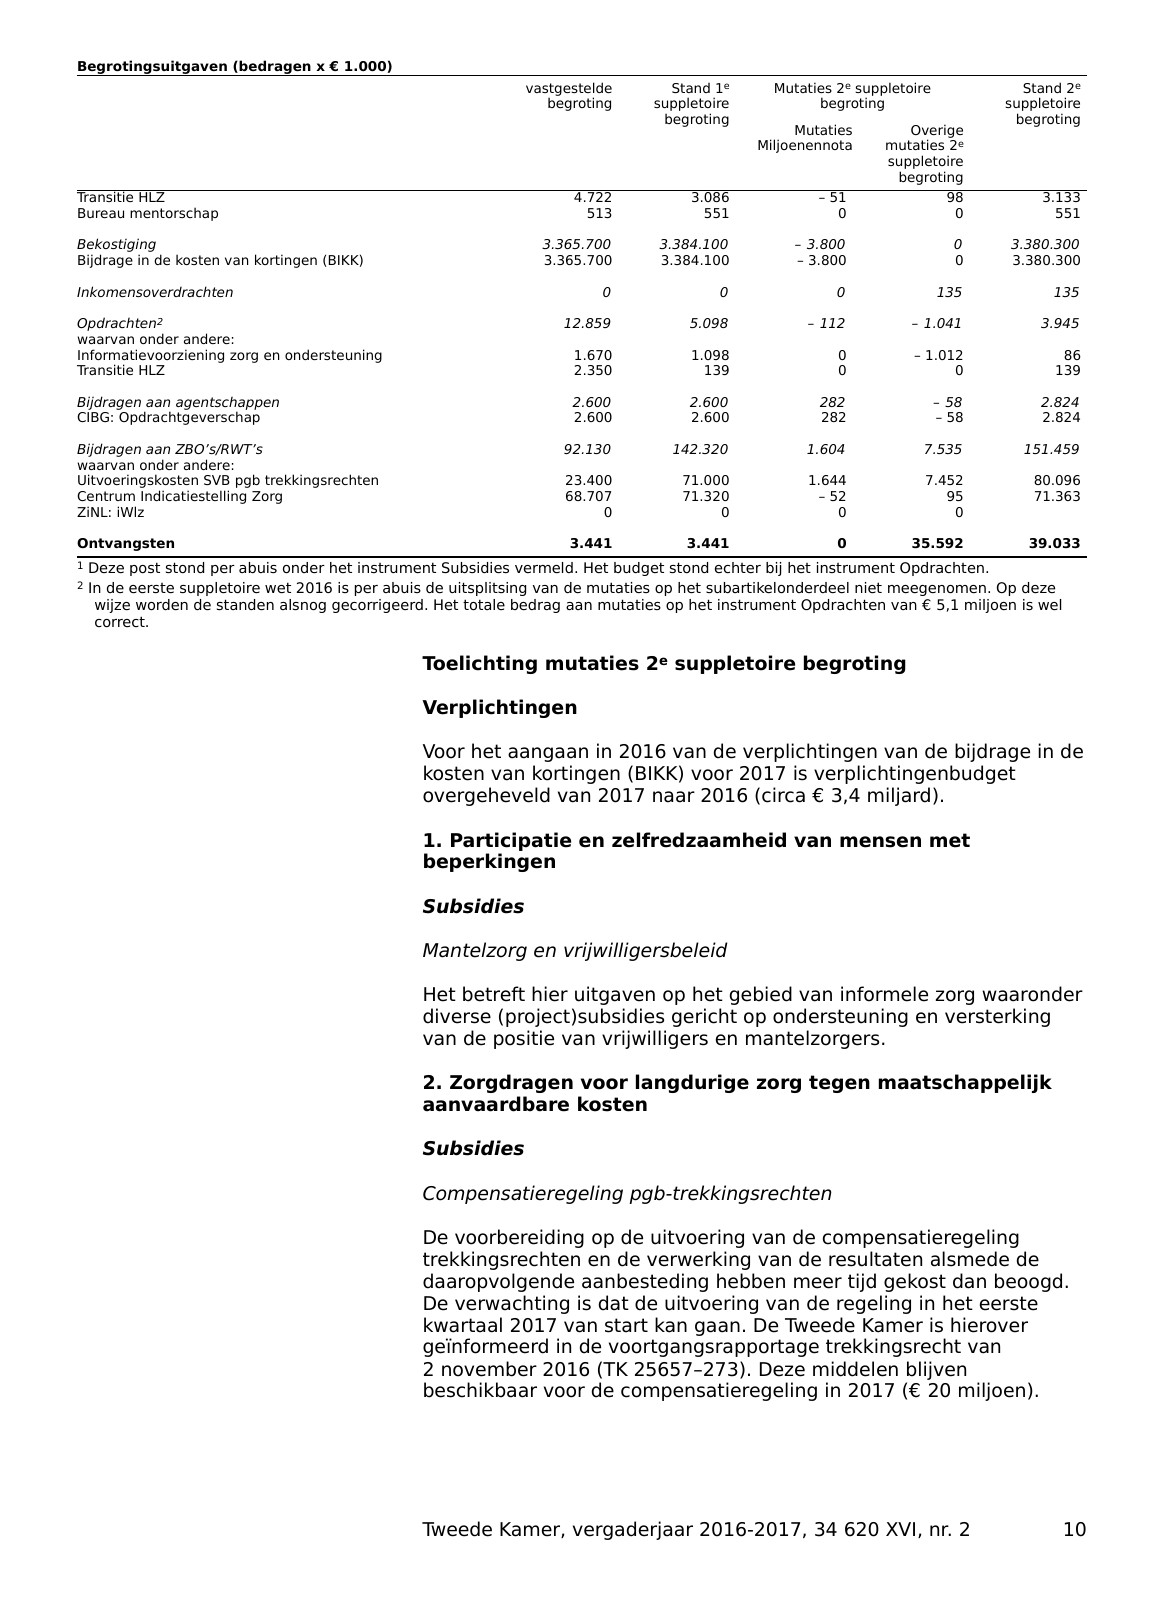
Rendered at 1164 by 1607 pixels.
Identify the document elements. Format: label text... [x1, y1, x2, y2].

table_cell 80.096 [970, 473, 1087, 489]
table_cell Bekostiging [77, 237, 501, 253]
table_cell Mutaties 2e suppletoire begroting [735, 76, 969, 117]
table_cell vastgestelde begroting [501, 76, 618, 190]
table_cell 3.441 [618, 536, 735, 556]
table_cell [77, 300, 501, 316]
table_cell [735, 300, 852, 316]
table_cell [853, 426, 969, 442]
table_cell [853, 520, 969, 536]
table_cell [501, 269, 618, 284]
table_cell Uitvoeringskosten SVB pgb trekkingsrechten [77, 473, 501, 489]
table_cell 3.945 [970, 316, 1087, 332]
table_cell [735, 269, 852, 284]
table_cell 0 [853, 505, 969, 520]
table_cell 98 [853, 191, 969, 206]
table_cell [618, 221, 735, 237]
subtitle 2. Zorgdragen voor langdurige zorg tegen maatschappelijk aanvaardbare kosten [422, 1072, 1087, 1116]
table_cell 3.441 [501, 536, 618, 556]
table_cell [970, 426, 1087, 442]
text Voor het aangaan in 2016 van de verplichtingen van de bijdrage in de kosten van kortingen (BIKK) voor 2017 is verplichtingenbudget overgeheveld van 2017 naar 2016 (circa € 3,4 miljard). [422, 741, 1087, 807]
table_cell 71.000 [618, 473, 735, 489]
table_cell 7.452 [853, 473, 969, 489]
table_cell 68.707 [501, 489, 618, 504]
table_cell Bureau mentorschap [77, 206, 501, 221]
table_cell Informatievoorziening zorg en ondersteuning [77, 347, 501, 363]
table_cell 0 [853, 253, 969, 269]
table_cell 551 [970, 206, 1087, 221]
table_cell [618, 426, 735, 442]
table_cell Mutaties Miljoenennota [735, 117, 852, 190]
table_cell 139 [618, 363, 735, 379]
table_cell [853, 300, 969, 316]
table_cell – 112 [735, 316, 852, 332]
table_cell [618, 269, 735, 284]
table_cell 23.400 [501, 473, 618, 489]
table_cell – 1.041 [853, 316, 969, 332]
table_cell Inkomensoverdrachten [77, 284, 501, 300]
table_cell [77, 426, 501, 442]
table_cell 0 [618, 284, 735, 300]
subtitle Mantelzorg en vrijwilligersbeleid [422, 940, 1087, 962]
table_cell 2.600 [501, 410, 618, 426]
table_cell 2.600 [618, 410, 735, 426]
table_cell 95 [853, 489, 969, 504]
table_cell 3.086 [618, 191, 735, 206]
table_cell Stand 1e suppletoire begroting [618, 76, 735, 190]
table_cell 12.859 [501, 316, 618, 332]
table_cell [735, 332, 852, 347]
table_cell – 3.800 [735, 237, 852, 253]
table_cell 0 [853, 206, 969, 221]
table_cell 151.459 [970, 442, 1087, 457]
table_cell [970, 269, 1087, 284]
table_cell 3.380.300 [970, 237, 1087, 253]
table_cell 3.384.100 [618, 237, 735, 253]
table_cell 71.320 [618, 489, 735, 504]
table_cell 0 [501, 505, 618, 520]
table_cell 92.130 [501, 442, 618, 457]
table_cell 5.098 [618, 316, 735, 332]
table_cell 0 [735, 284, 852, 300]
table_cell [970, 300, 1087, 316]
table_cell 0 [735, 363, 852, 379]
table_cell 135 [970, 284, 1087, 300]
table_cell Stand 2e suppletoire begroting [970, 76, 1087, 190]
table_cell Opdrachten2 [77, 316, 501, 332]
table_cell – 58 [853, 395, 969, 410]
table_cell [618, 458, 735, 473]
table_cell 2.350 [501, 363, 618, 379]
subtitle Subsidies [422, 896, 1087, 918]
table_cell [77, 269, 501, 284]
table_cell Overige mutaties 2e suppletoire begroting [853, 117, 969, 190]
table_cell [970, 221, 1087, 237]
table_cell 0 [735, 505, 852, 520]
table_cell 39.033 [970, 536, 1087, 556]
table_cell 1.644 [735, 473, 852, 489]
table_cell [501, 426, 618, 442]
table_cell [77, 520, 501, 536]
table_cell [618, 332, 735, 347]
table_cell 0 [735, 536, 852, 556]
table_cell Bijdrage in de kosten van kortingen (BIKK) [77, 253, 501, 269]
table_cell [501, 300, 618, 316]
table_cell 0 [853, 363, 969, 379]
table_cell 2.600 [501, 395, 618, 410]
table_cell [77, 76, 501, 190]
table_cell 4.722 [501, 191, 618, 206]
table_cell 86 [970, 347, 1087, 363]
table_cell 0 [501, 284, 618, 300]
table_cell 0 [853, 237, 969, 253]
table_cell 7.535 [853, 442, 969, 457]
table_cell 0 [618, 505, 735, 520]
table_cell 3.133 [970, 191, 1087, 206]
table_cell [618, 520, 735, 536]
table_cell [853, 458, 969, 473]
table_cell 1.670 [501, 347, 618, 363]
table_cell 35.592 [853, 536, 969, 556]
table_cell [618, 379, 735, 394]
text De voorbereiding op de uitvoering van de compensatieregeling trekkingsrechten en de verwerking van de resultaten alsmede de daaropvolgende aanbesteding hebben meer tijd gekost dan beoogd. De verwachting is dat de uitvoering van de regeling in het eerste kwartaal 2017 van start kan gaan. De Tweede Kamer is hierover geïnformeerd in de voortgangsrapportage trekkingsrecht van 2 november 2016 (TK 25657–273). Deze middelen blijven beschikbaar voor de compensatieregeling in 2017 (€ 20 miljoen). [422, 1227, 1087, 1402]
text Het betreft hier uitgaven op het gebied van informele zorg waaronder diverse (project)subsidies gericht op ondersteuning en versterking van de positie van vrijwilligers en mantelzorgers. [422, 984, 1087, 1050]
table_cell 551 [618, 206, 735, 221]
table_cell [501, 221, 618, 237]
table_cell 71.363 [970, 489, 1087, 504]
table_cell 2.600 [618, 395, 735, 410]
table_cell 513 [501, 206, 618, 221]
table_cell [735, 221, 852, 237]
subtitle Compensatieregeling pgb-trekkingsrechten [422, 1182, 1087, 1204]
table_cell 2.824 [970, 410, 1087, 426]
table_cell [735, 458, 852, 473]
table_cell [735, 520, 852, 536]
subtitle 1. Participatie en zelfredzaamheid van mensen met beperkingen [422, 829, 1087, 873]
table_cell waarvan onder andere: [77, 332, 501, 347]
table_cell [970, 520, 1087, 536]
table_cell ZiNL: iWlz [77, 505, 501, 520]
table_cell 142.320 [618, 442, 735, 457]
table_cell 282 [735, 395, 852, 410]
table_cell [970, 458, 1087, 473]
table_cell [501, 332, 618, 347]
table_cell [735, 426, 852, 442]
table_cell Ontvangsten [77, 536, 501, 556]
table_cell – 58 [853, 410, 969, 426]
table_cell – 3.800 [735, 253, 852, 269]
table_cell [970, 505, 1087, 520]
table_cell 3.365.700 [501, 253, 618, 269]
table_cell 2.824 [970, 395, 1087, 410]
table_cell [501, 520, 618, 536]
table_cell [970, 332, 1087, 347]
table_cell Bijdragen aan agentschappen [77, 395, 501, 410]
table_cell 139 [970, 363, 1087, 379]
table_cell waarvan onder andere: [77, 458, 501, 473]
table_cell [853, 221, 969, 237]
table_cell Bijdragen aan ZBO’s/RWT’s [77, 442, 501, 457]
table_cell 3.365.700 [501, 237, 618, 253]
table_cell – 1.012 [853, 347, 969, 363]
table_cell CIBG: Opdrachtgeverschap [77, 410, 501, 426]
table_cell 282 [735, 410, 852, 426]
table_cell 3.384.100 [618, 253, 735, 269]
subtitle Verplichtingen [422, 697, 1087, 719]
table_cell [853, 332, 969, 347]
table_cell – 51 [735, 191, 852, 206]
table_cell 135 [853, 284, 969, 300]
table_cell [853, 379, 969, 394]
table_cell Transitie HLZ [77, 191, 501, 206]
subtitle Subsidies [422, 1138, 1087, 1160]
table_cell [735, 379, 852, 394]
table_cell 3.380.300 [970, 253, 1087, 269]
table_cell [970, 379, 1087, 394]
table_cell 0 [735, 206, 852, 221]
table_cell 0 [735, 347, 852, 363]
table_header Begrotingsuitgaven (bedragen x € 1.000) [77, 59, 1087, 75]
table_cell 1.604 [735, 442, 852, 457]
table_cell – 52 [735, 489, 852, 504]
table_cell [501, 379, 618, 394]
table_cell Centrum Indicatiestelling Zorg [77, 489, 501, 504]
table_cell 1.098 [618, 347, 735, 363]
table_cell 1 Deze post stond per abuis onder het instrument Subsidies vermeld. Het budget stond echter bij het instrument Opdrachten. 2 In de eerste suppletoire wet 2016 is per abuis de uitsplitsing van de mutaties op het subartikelonderdeel niet meegenomen. Op deze wijze worden de standen alsnog gecorrigeerd. Het totale bedrag aan mutaties op het instrument Opdrachten van € 5,1 miljoen is wel correct. [77, 558, 1087, 631]
table_cell [77, 221, 501, 237]
table_cell [853, 269, 969, 284]
subtitle Toelichting mutaties 2e suppletoire begroting [422, 653, 1087, 675]
table_cell [618, 300, 735, 316]
table_cell [77, 379, 501, 394]
table_cell Transitie HLZ [77, 363, 501, 379]
table_cell [501, 458, 618, 473]
